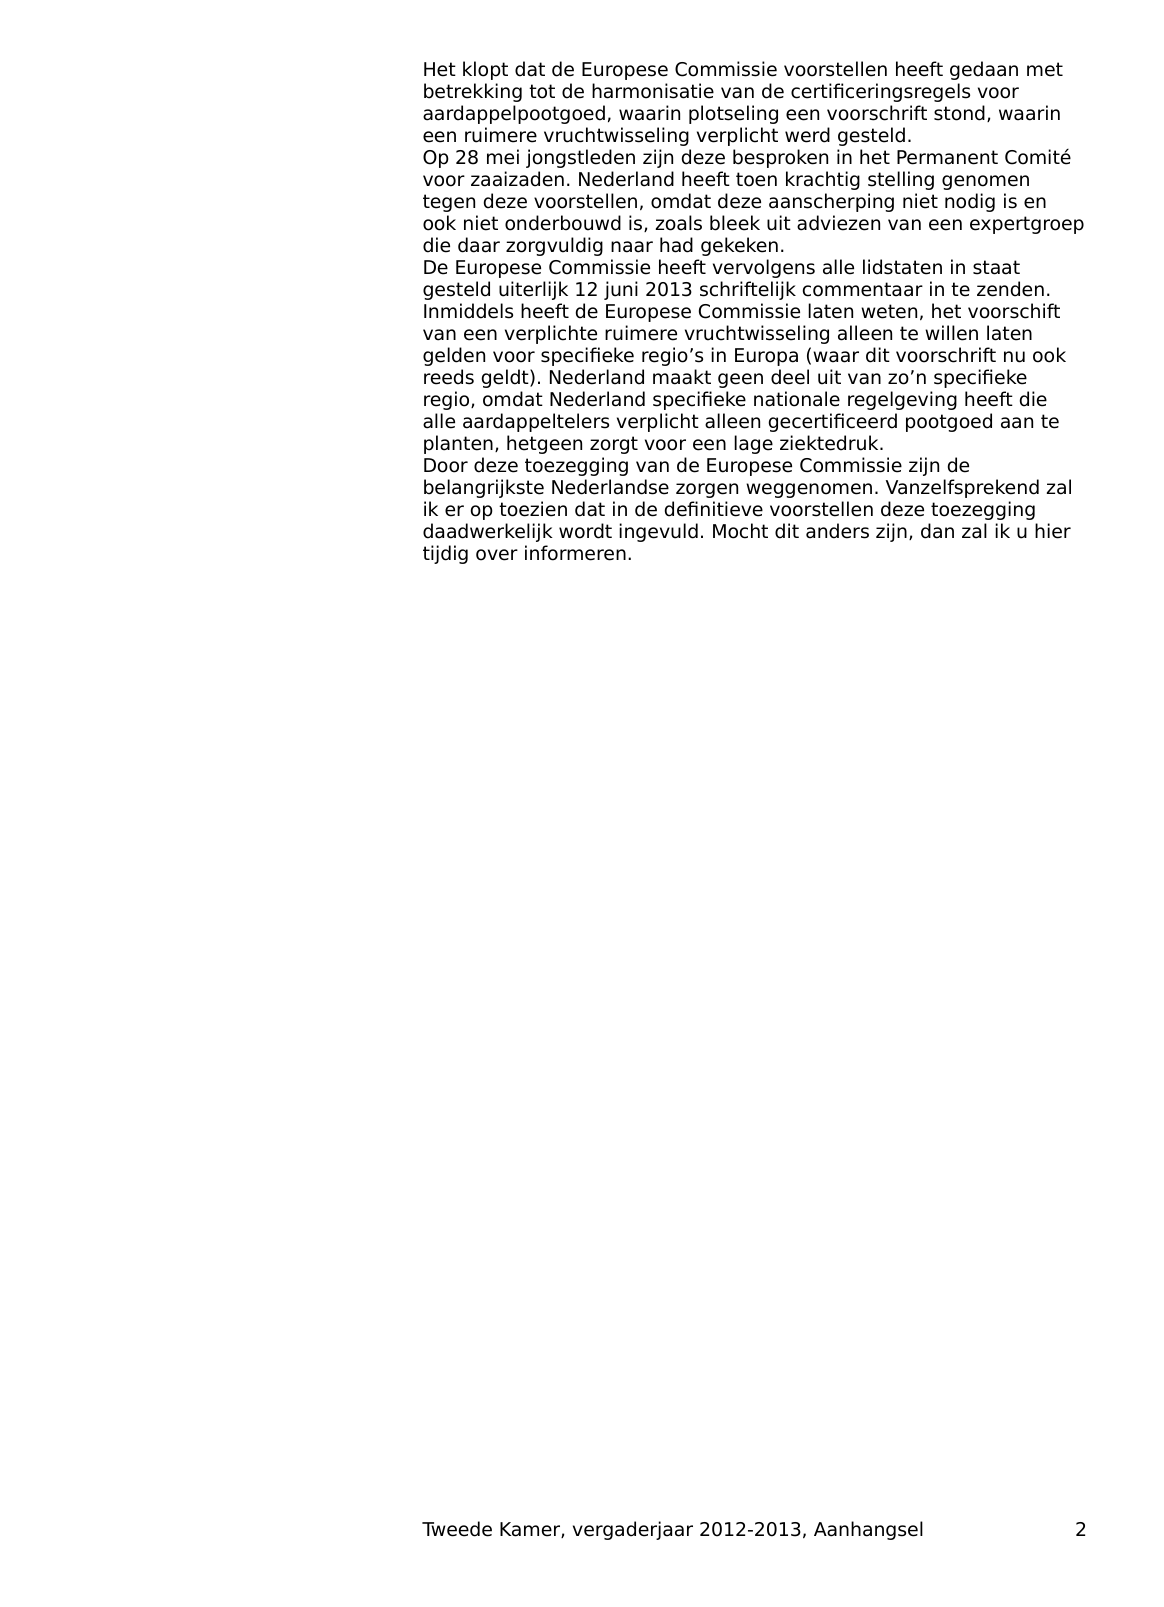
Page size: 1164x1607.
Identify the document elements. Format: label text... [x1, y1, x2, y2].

text Door deze toezegging van de Europese Commissie zijn de belangrijkste Nederlandse zorgen weggenomen. Vanzelfsprekend zal ik er op toezien dat in de definitieve voorstellen deze toezegging daadwerkelijk wordt ingevuld. Mocht dit anders zijn, dan zal ik u hier tijdig over informeren. [422, 455, 1087, 564]
text Het klopt dat de Europese Commissie voorstellen heeft gedaan met betrekking tot de harmonisatie van de certificeringsregels voor aardappelpootgoed, waarin plotseling een voorschrift stond, waarin een ruimere vruchtwisseling verplicht werd gesteld. [422, 59, 1087, 147]
text Inmiddels heeft de Europese Commissie laten weten, het voorschift van een verplichte ruimere vruchtwisseling alleen te willen laten gelden voor specifieke regio’s in Europa (waar dit voorschrift nu ook reeds geldt). Nederland maakt geen deel uit van zo’n specifieke regio, omdat Nederland specifieke nationale regelgeving heeft die alle aardappeltelers verplicht alleen gecertificeerd pootgoed aan te planten, hetgeen zorgt voor een lage ziektedruk. [422, 301, 1087, 455]
text De Europese Commissie heeft vervolgens alle lidstaten in staat gesteld uiterlijk 12 juni 2013 schriftelijk commentaar in te zenden. [422, 257, 1087, 301]
text Op 28 mei jongstleden zijn deze besproken in het Permanent Comité voor zaaizaden. Nederland heeft toen krachtig stelling genomen tegen deze voorstellen, omdat deze aanscherping niet nodig is en ook niet onderbouwd is, zoals bleek uit adviezen van een expertgroep die daar zorgvuldig naar had gekeken. [422, 147, 1087, 257]
